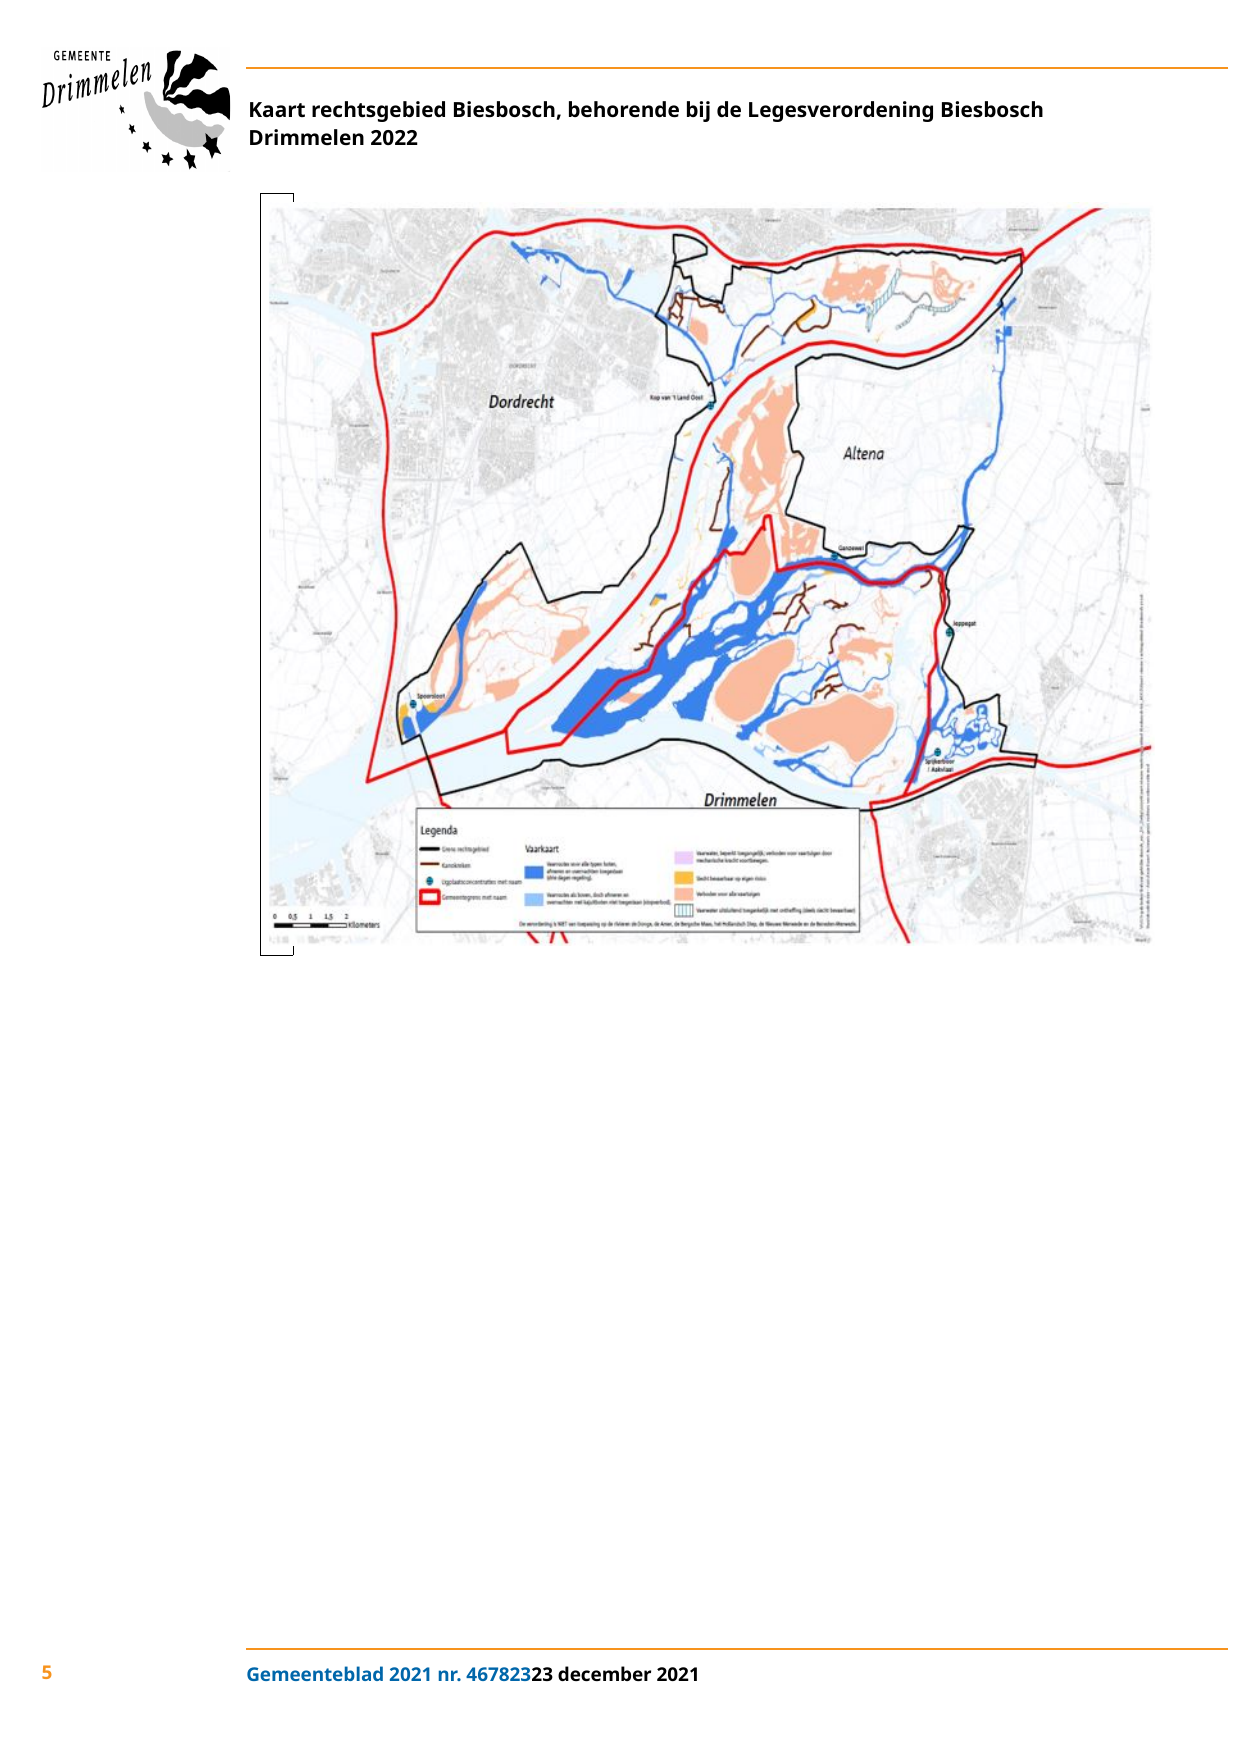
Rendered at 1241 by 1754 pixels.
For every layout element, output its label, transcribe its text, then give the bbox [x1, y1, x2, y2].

picture [268, 202, 1155, 946]
text Kaart rechtsgebied Biesbosch, behorende bij de Legesverordening Biesbosch Drimmelen 2022 [248, 95, 1152, 152]
picture [41, 47, 231, 172]
